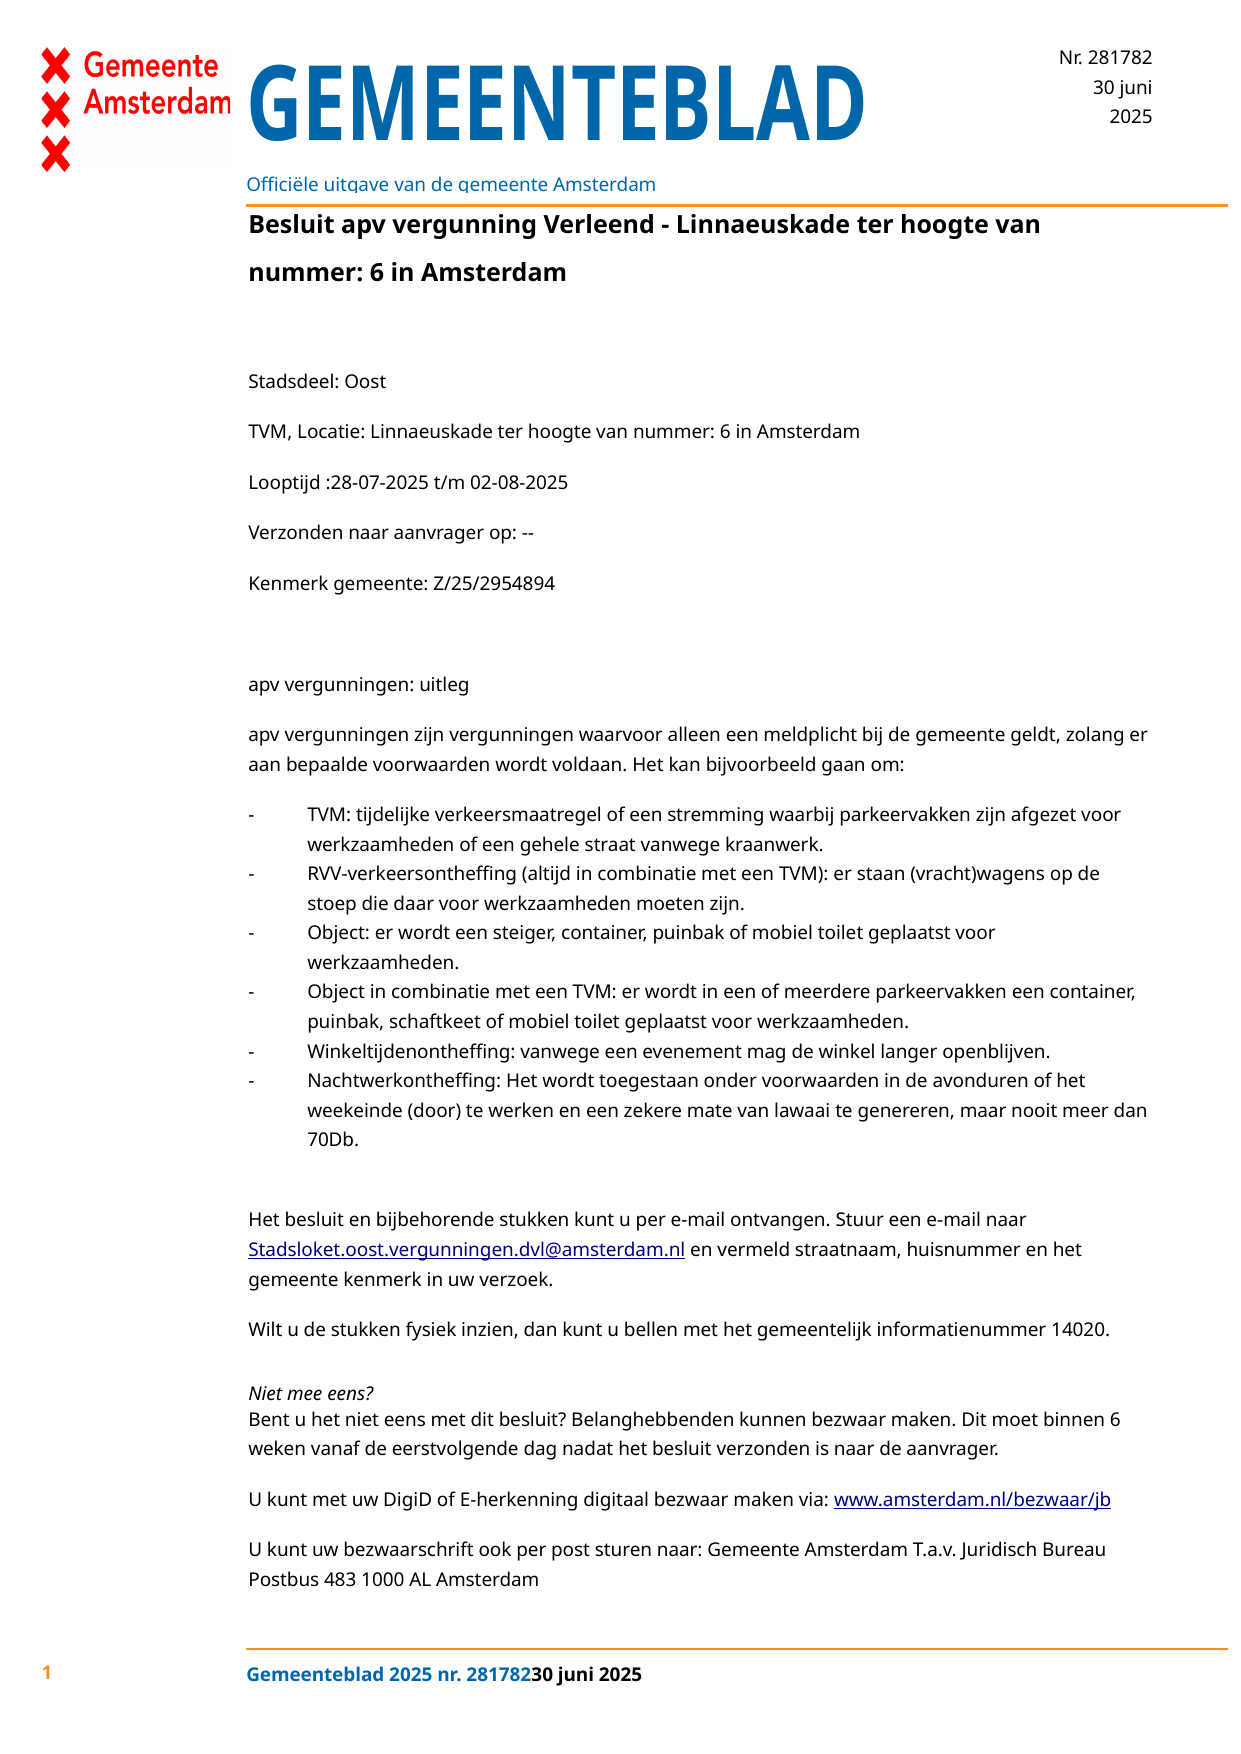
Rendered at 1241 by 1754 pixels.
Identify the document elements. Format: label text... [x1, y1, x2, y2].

text Besluit apv vergunning Verleend - Linnaeuskade ter hoogte van nummer: 6 in Amsterdam [248, 207, 1152, 288]
text Bent u het niet eens met dit besluit? Belanghebbenden kunnen bezwaar maken. Dit moet binnen 6 weken vanaf de eerstvolgende dag nadat het besluit verzonden is naar de aanvrager. [248, 1406, 1152, 1461]
list Winkeltijdenontheffing: vanwege een evenement mag de winkel langer openblijven. [248, 1038, 1152, 1064]
text TVM, Locatie: Linnaeuskade ter hoogte van nummer: 6 in Amsterdam [248, 419, 1152, 444]
list Nachtwerkontheffing: Het wordt toegestaan onder voorwaarden in de avonduren of het weekeinde (door) te werken en een zekere mate van lawaai te genereren, maar nooit meer dan 70Db. [248, 1067, 1152, 1152]
text Verzonden naar aanvrager op: -- [248, 519, 1152, 545]
text U kunt uw bezwaarschrift ook per post sturen naar: Gemeente Amsterdam T.a.v. Juridisch Bureau Postbus 483 1000 AL Amsterdam [248, 1536, 1152, 1592]
text Kenmerk gemeente: Z/25/2954894 [248, 570, 1152, 596]
text Niet mee eens? [248, 1380, 1152, 1406]
picture [41, 47, 231, 172]
list RVV-verkeersontheffing (altijd in combinatie met een TVM): er staan (vracht)wagens op de stoep die daar voor werkzaamheden moeten zijn. [248, 860, 1152, 916]
text apv vergunningen: uitleg [248, 671, 1152, 697]
text U kunt met uw DigiD of E-herkenning digitaal bezwaar maken via: www.amsterdam.nl/bezwaar/jb [248, 1486, 1152, 1512]
text Looptijd :28-07-2025 t/m 02-08-2025 [248, 469, 1152, 495]
text Het besluit en bijbehorende stukken kunt u per e-mail ontvangen. Stuur een e-mail naar Stadsloket.oost.vergunningen.dvl@amsterdam.nl en vermeld straatnaam, huisnummer en het gemeente kenmerk in uw verzoek. [248, 1207, 1152, 1292]
text Stadsdeel: Oost [248, 368, 1152, 394]
text Wilt u de stukken fysiek inzien, dan kunt u bellen met het gemeentelijk informatienummer 14020. [248, 1316, 1152, 1342]
list Object: er wordt een steiger, container, puinbak of mobiel toilet geplaatst voor werkzaamheden. [248, 919, 1152, 975]
list Object in combinatie met een TVM: er wordt in een of meerdere parkeervakken een container, puinbak, schaftkeet of mobiel toilet geplaatst voor werkzaamheden. [248, 979, 1152, 1034]
text apv vergunningen zijn vergunningen waarvoor alleen een meldplicht bij de gemeente geldt, zolang er aan bepaalde voorwaarden wordt voldaan. Het kan bijvoorbeeld gaan om: [248, 721, 1152, 777]
list TVM: tijdelijke verkeersmaatregel of een stremming waarbij parkeervakken zijn afgezet voor werkzaamheden of een gehele straat vanwege kraanwerk. [248, 801, 1152, 857]
